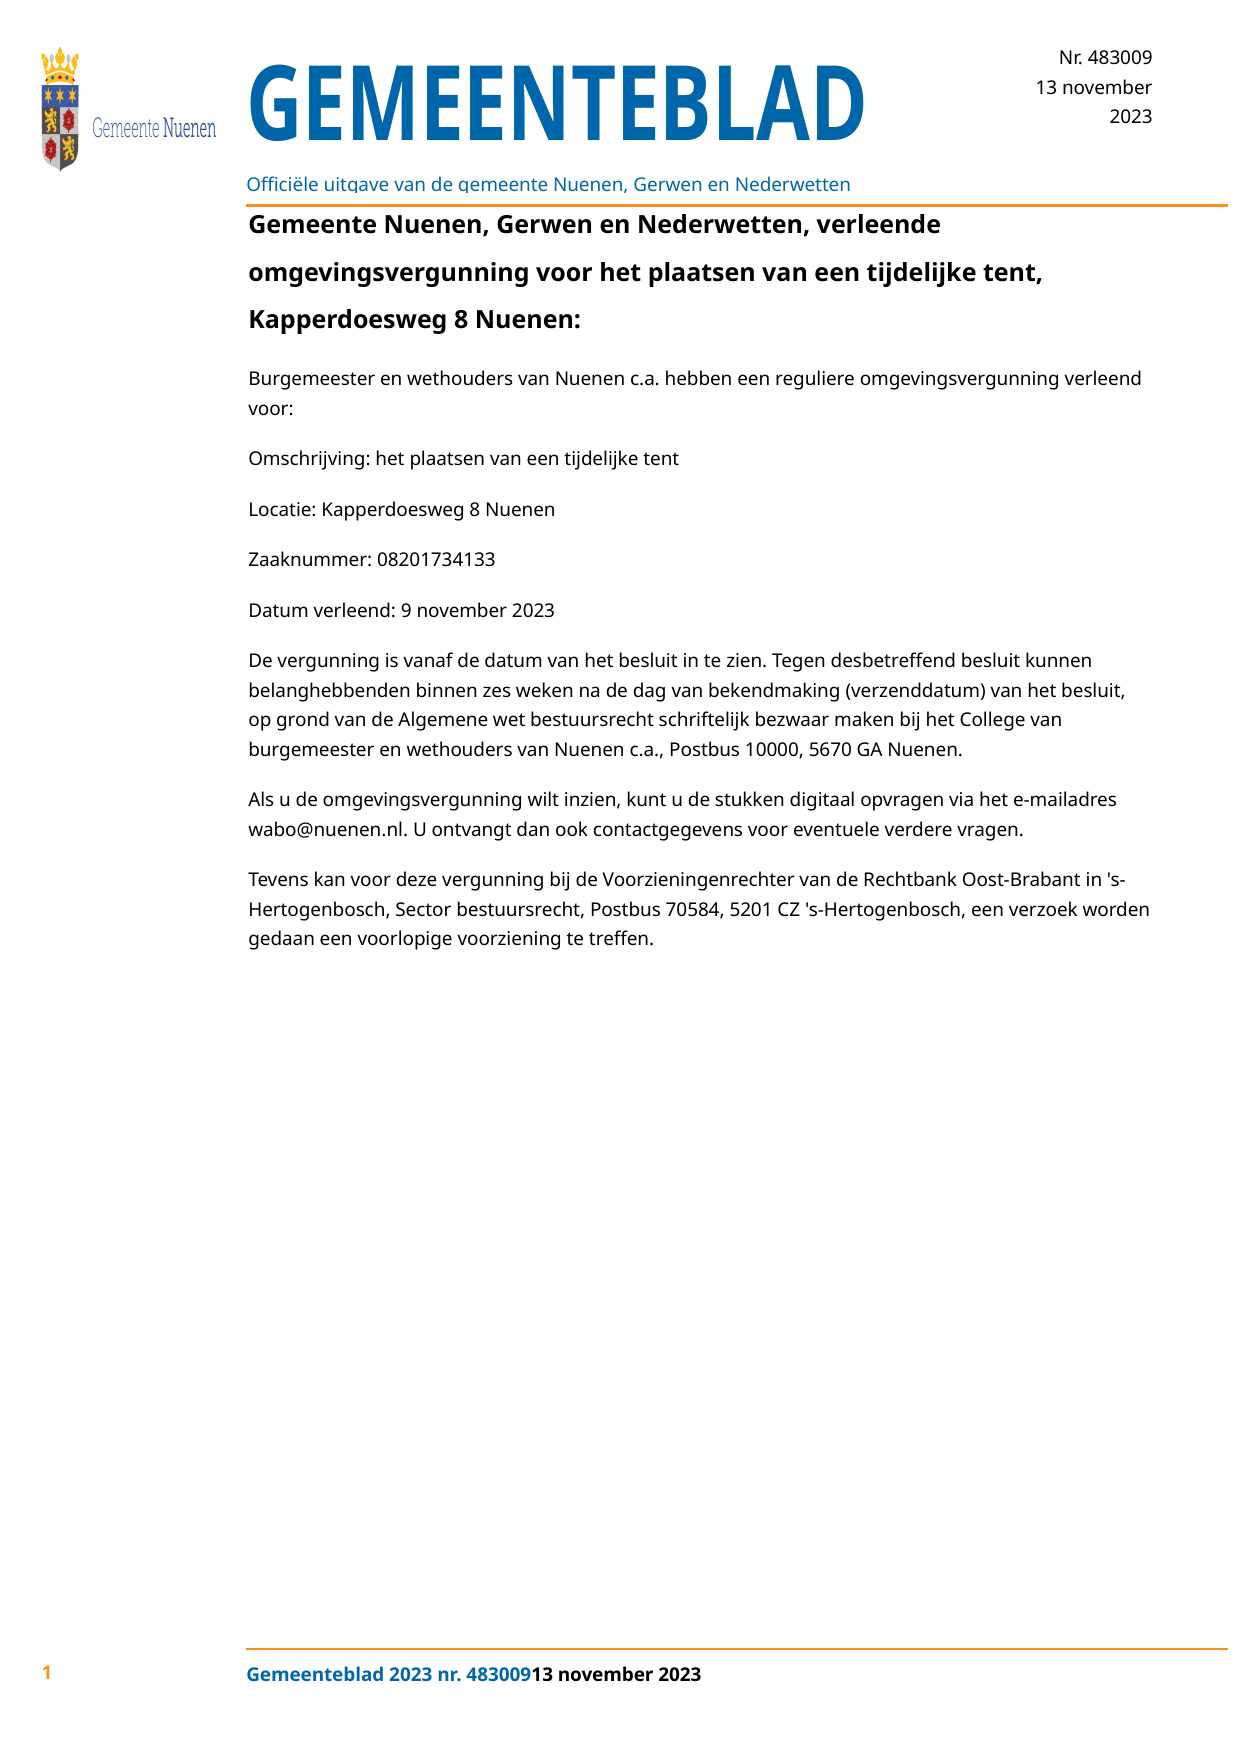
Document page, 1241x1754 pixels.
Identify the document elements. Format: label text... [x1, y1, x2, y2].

text Omschrijving: het plaatsen van een tijdelijke tent [248, 446, 1152, 471]
text Datum verleend: 9 november 2023 [248, 597, 1152, 622]
picture [41, 47, 231, 172]
text Zaaknummer: 08201734133 [248, 546, 1152, 572]
text Tevens kan voor deze vergunning bij de Voorzieningenrechter van de Rechtbank Oost-Brabant in 's-Hertogenbosch, Sector bestuursrecht, Postbus 70584, 5201 CZ 's-Hertogenbosch, een verzoek worden gedaan een voorlopige voorziening te treffen. [248, 866, 1152, 951]
text Gemeente Nuenen, Gerwen en Nederwetten, verleende omgevingsvergunning voor het plaatsen van een tijdelijke tent, Kapperdoesweg 8 Nuenen: [248, 207, 1152, 336]
text De vergunning is vanaf de datum van het besluit in te zien. Tegen desbetreffend besluit kunnen belanghebbenden binnen zes weken na de dag van bekendmaking (verzenddatum) van het besluit, op grond van de Algemene wet bestuursrecht schriftelijk bezwaar maken bij het College van burgemeester en wethouders van Nuenen c.a., Postbus 10000, 5670 GA Nuenen. [248, 647, 1152, 762]
text Burgemeester en wethouders van Nuenen c.a. hebben een reguliere omgevingsvergunning verleend voor: [248, 366, 1152, 421]
text Locatie: Kapperdoesweg 8 Nuenen [248, 496, 1152, 522]
text Als u de omgevingsvergunning wilt inzien, kunt u de stukken digitaal opvragen via het e-mailadres wabo@nuenen.nl. U ontvangt dan ook contactgegevens voor eventuele verdere vragen. [248, 786, 1152, 842]
